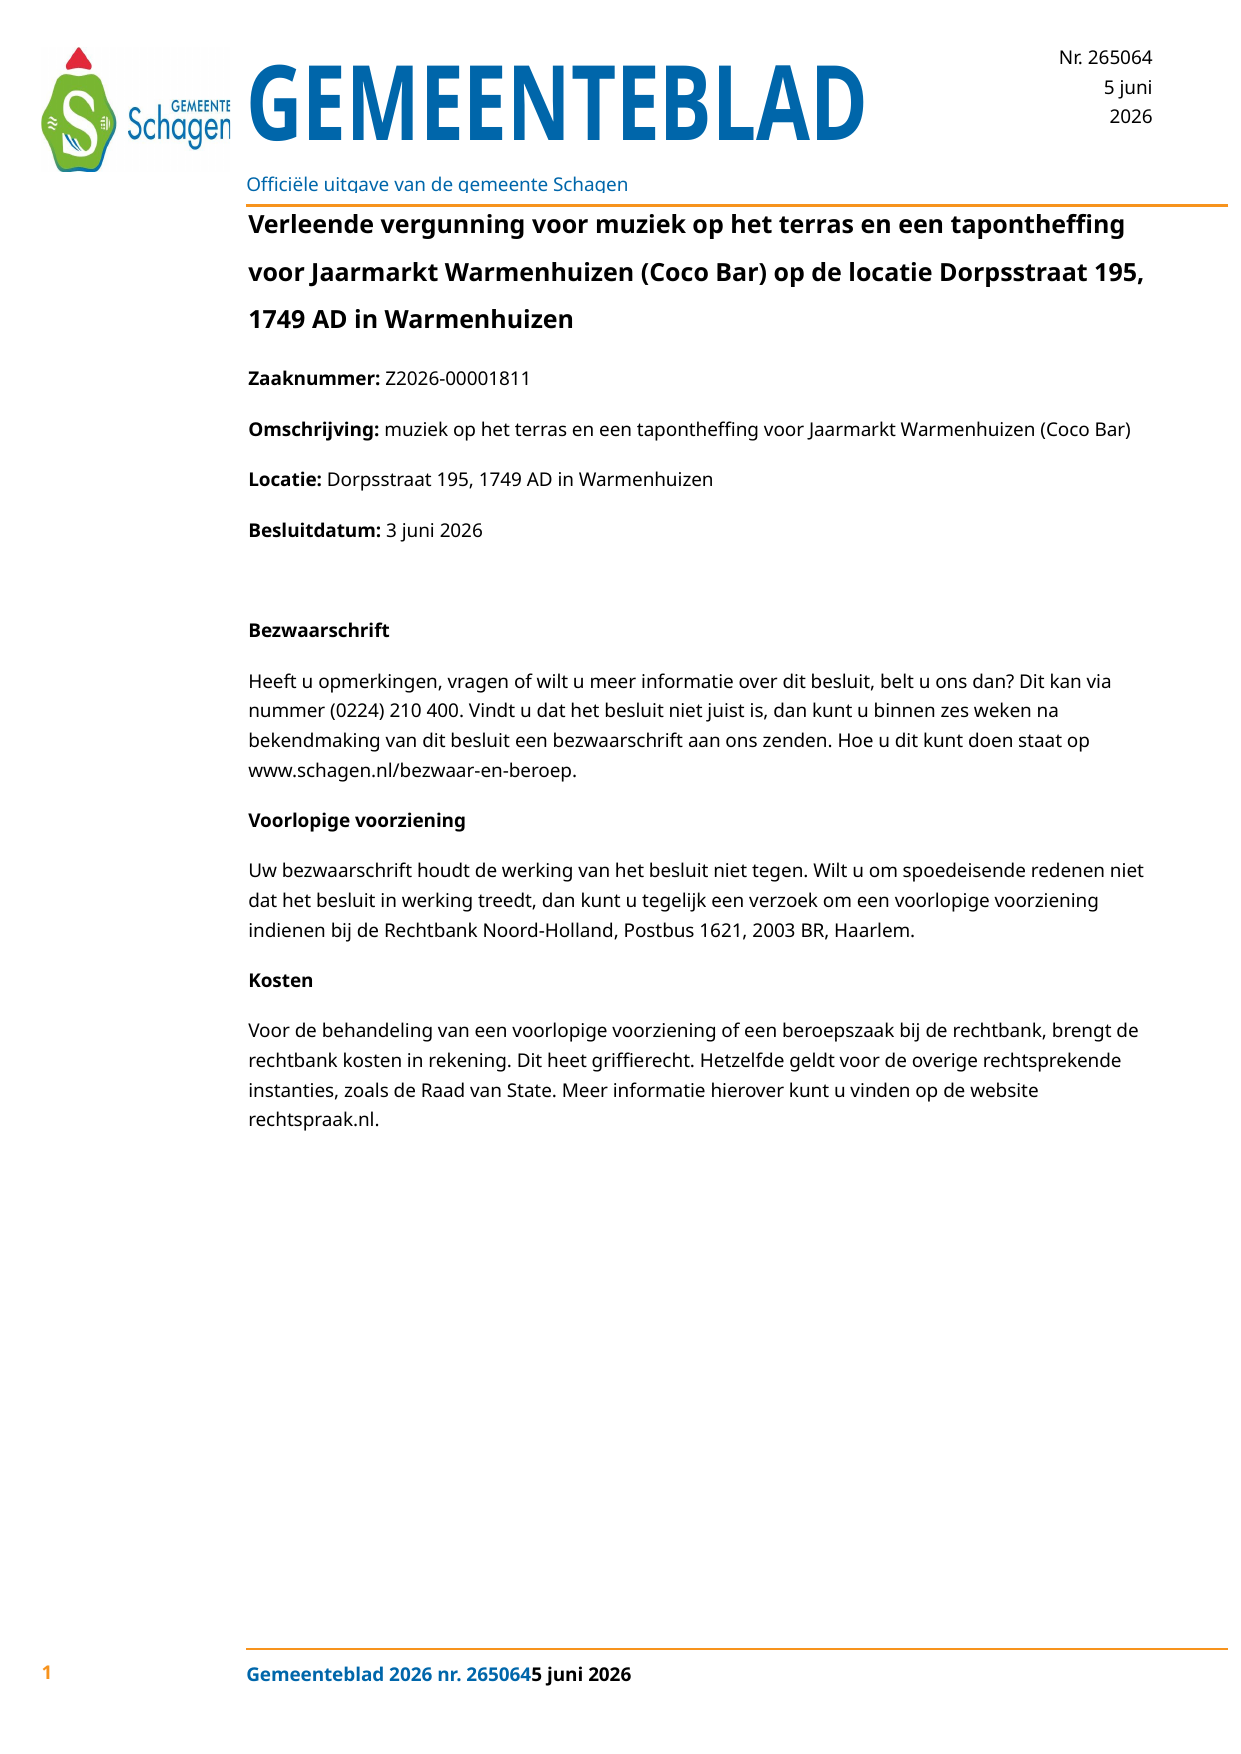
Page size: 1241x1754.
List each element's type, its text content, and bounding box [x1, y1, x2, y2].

text Omschrijving: muziek op het terras en een tapontheffing voor Jaarmarkt Warmenhuizen (Coco Bar) [248, 416, 1152, 442]
text Zaaknummer: Z2026-00001811 [248, 366, 1152, 391]
text Besluitdatum: 3 juni 2026 [248, 517, 1152, 542]
text Voor de behandeling van een voorlopige voorziening of een beroepszaak bij de rechtbank, brengt de rechtbank kosten in rekening. Dit heet griffierecht. Hetzelfde geldt voor de overige rechtsprekende instanties, zoals de Raad van State. Meer informatie hierover kunt u vinden op de website rechtspraak.nl. [248, 1018, 1152, 1132]
text Bezwaarschrift [248, 618, 1152, 643]
text Verleende vergunning voor muziek op het terras en een tapontheffing voor Jaarmarkt Warmenhuizen (Coco Bar) op de locatie Dorpsstraat 195, 1749 AD in Warmenhuizen [248, 207, 1152, 336]
text Voorlopige voorziening [248, 807, 1152, 833]
text Heeft u opmerkingen, vragen of wilt u meer informatie over dit besluit, belt u ons dan? Dit kan via nummer (0224) 210 400. Vindt u dat het besluit niet juist is, dan kunt u binnen zes weken na bekendmaking van dit besluit een bezwaarschrift aan ons zenden. Hoe u dit kunt doen staat op www.schagen.nl/bezwaar-en-beroep. [248, 668, 1152, 782]
picture [41, 47, 231, 172]
text Locatie: Dorpsstraat 195, 1749 AD in Warmenhuizen [248, 466, 1152, 492]
text Uw bezwaarschrift houdt de werking van het besluit niet tegen. Wilt u om spoedeisende redenen niet dat het besluit in werking treedt, dan kunt u tegelijk een verzoek om een voorlopige voorziening indienen bij de Rechtbank Noord-Holland, Postbus 1621, 2003 BR, Haarlem. [248, 858, 1152, 942]
text Kosten [248, 967, 1152, 993]
